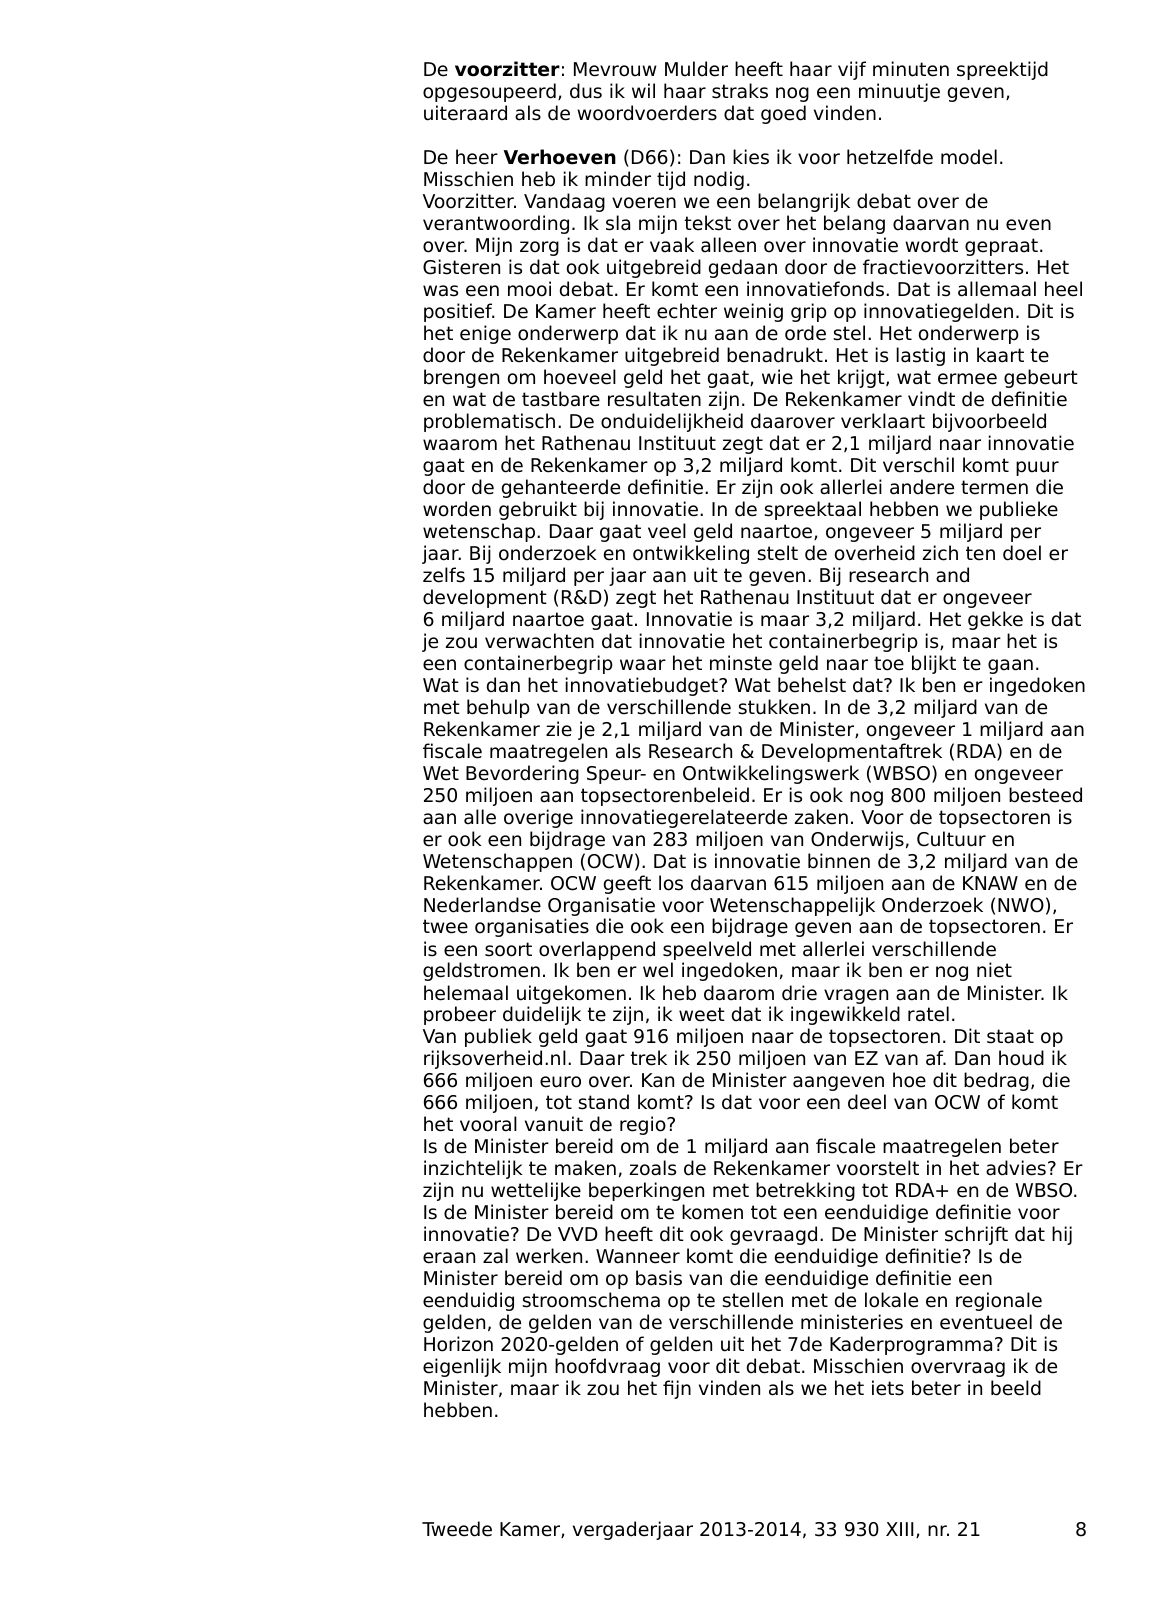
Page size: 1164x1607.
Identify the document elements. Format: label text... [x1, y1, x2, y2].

text Is de Minister bereid om te komen tot een eenduidige definitie voor innovatie? De VVD heeft dit ook gevraagd. De Minister schrijft dat hij eraan zal werken. Wanneer komt die eenduidige definitie? Is de Minister bereid om op basis van die eenduidige definitie een eenduidig stroomschema op te stellen met de lokale en regionale gelden, de gelden van de verschillende ministeries en eventueel de Horizon 2020-gelden of gelden uit het 7de Kaderprogramma? Dit is eigenlijk mijn hoofdvraag voor dit debat. Misschien overvraag ik de Minister, maar ik zou het fijn vinden als we het iets beter in beeld hebben. [422, 1202, 1087, 1422]
text Van publiek geld gaat 916 miljoen naar de topsectoren. Dit staat op rijksoverheid.nl. Daar trek ik 250 miljoen van EZ van af. Dan houd ik 666 miljoen euro over. Kan de Minister aangeven hoe dit bedrag, die 666 miljoen, tot stand komt? Is dat voor een deel van OCW of komt het vooral vanuit de regio? [422, 1026, 1087, 1136]
text Is de Minister bereid om de 1 miljard aan fiscale maatregelen beter inzichtelijk te maken, zoals de Rekenkamer voorstelt in het advies? Er zijn nu wettelijke beperkingen met betrekking tot RDA+ en de WBSO. [422, 1136, 1087, 1202]
text Wat is dan het innovatiebudget? Wat behelst dat? Ik ben er ingedoken met behulp van de verschillende stukken. In de 3,2 miljard van de Rekenkamer zie je 2,1 miljard van de Minister, ongeveer 1 miljard aan fiscale maatregelen als Research & Developmentaftrek (RDA) en de Wet Bevordering Speur- en Ontwikkelingswerk (WBSO) en ongeveer 250 miljoen aan topsectorenbeleid. Er is ook nog 800 miljoen besteed aan alle overige innovatiegerelateerde zaken. Voor de topsectoren is er ook een bijdrage van 283 miljoen van Onderwijs, Cultuur en Wetenschappen (OCW). Dat is innovatie binnen de 3,2 miljard van de Rekenkamer. OCW geeft los daarvan 615 miljoen aan de KNAW en de Nederlandse Organisatie voor Wetenschappelijk Onderzoek (NWO), twee organisaties die ook een bijdrage geven aan de topsectoren. Er is een soort overlappend speelveld met allerlei verschillende geldstromen. Ik ben er wel ingedoken, maar ik ben er nog niet helemaal uitgekomen. Ik heb daarom drie vragen aan de Minister. Ik probeer duidelijk te zijn, ik weet dat ik ingewikkeld ratel. [422, 675, 1087, 1026]
text De voorzitter: Mevrouw Mulder heeft haar vijf minuten spreektijd opgesoupeerd, dus ik wil haar straks nog een minuutje geven, uiteraard als de woordvoerders dat goed vinden. [422, 59, 1087, 125]
text De heer Verhoeven (D66): Dan kies ik voor hetzelfde model. Misschien heb ik minder tijd nodig. [422, 147, 1087, 191]
text Voorzitter. Vandaag voeren we een belangrijk debat over de verantwoording. Ik sla mijn tekst over het belang daarvan nu even over. Mijn zorg is dat er vaak alleen over innovatie wordt gepraat. Gisteren is dat ook uitgebreid gedaan door de fractievoorzitters. Het was een mooi debat. Er komt een innovatiefonds. Dat is allemaal heel positief. De Kamer heeft echter weinig grip op innovatiegelden. Dit is het enige onderwerp dat ik nu aan de orde stel. Het onderwerp is door de Rekenkamer uitgebreid benadrukt. Het is lastig in kaart te brengen om hoeveel geld het gaat, wie het krijgt, wat ermee gebeurt en wat de tastbare resultaten zijn. De Rekenkamer vindt de definitie problematisch. De onduidelijkheid daarover verklaart bijvoorbeeld waarom het Rathenau Instituut zegt dat er 2,1 miljard naar innovatie gaat en de Rekenkamer op 3,2 miljard komt. Dit verschil komt puur door de gehanteerde definitie. Er zijn ook allerlei andere termen die worden gebruikt bij innovatie. In de spreektaal hebben we publieke wetenschap. Daar gaat veel geld naartoe, ongeveer 5 miljard per jaar. Bij onderzoek en ontwikkeling stelt de overheid zich ten doel er zelfs 15 miljard per jaar aan uit te geven. Bij research and development (R&D) zegt het Rathenau Instituut dat er ongeveer 6 miljard naartoe gaat. Innovatie is maar 3,2 miljard. Het gekke is dat je zou verwachten dat innovatie het containerbegrip is, maar het is een containerbegrip waar het minste geld naar toe blijkt te gaan. [422, 191, 1087, 675]
